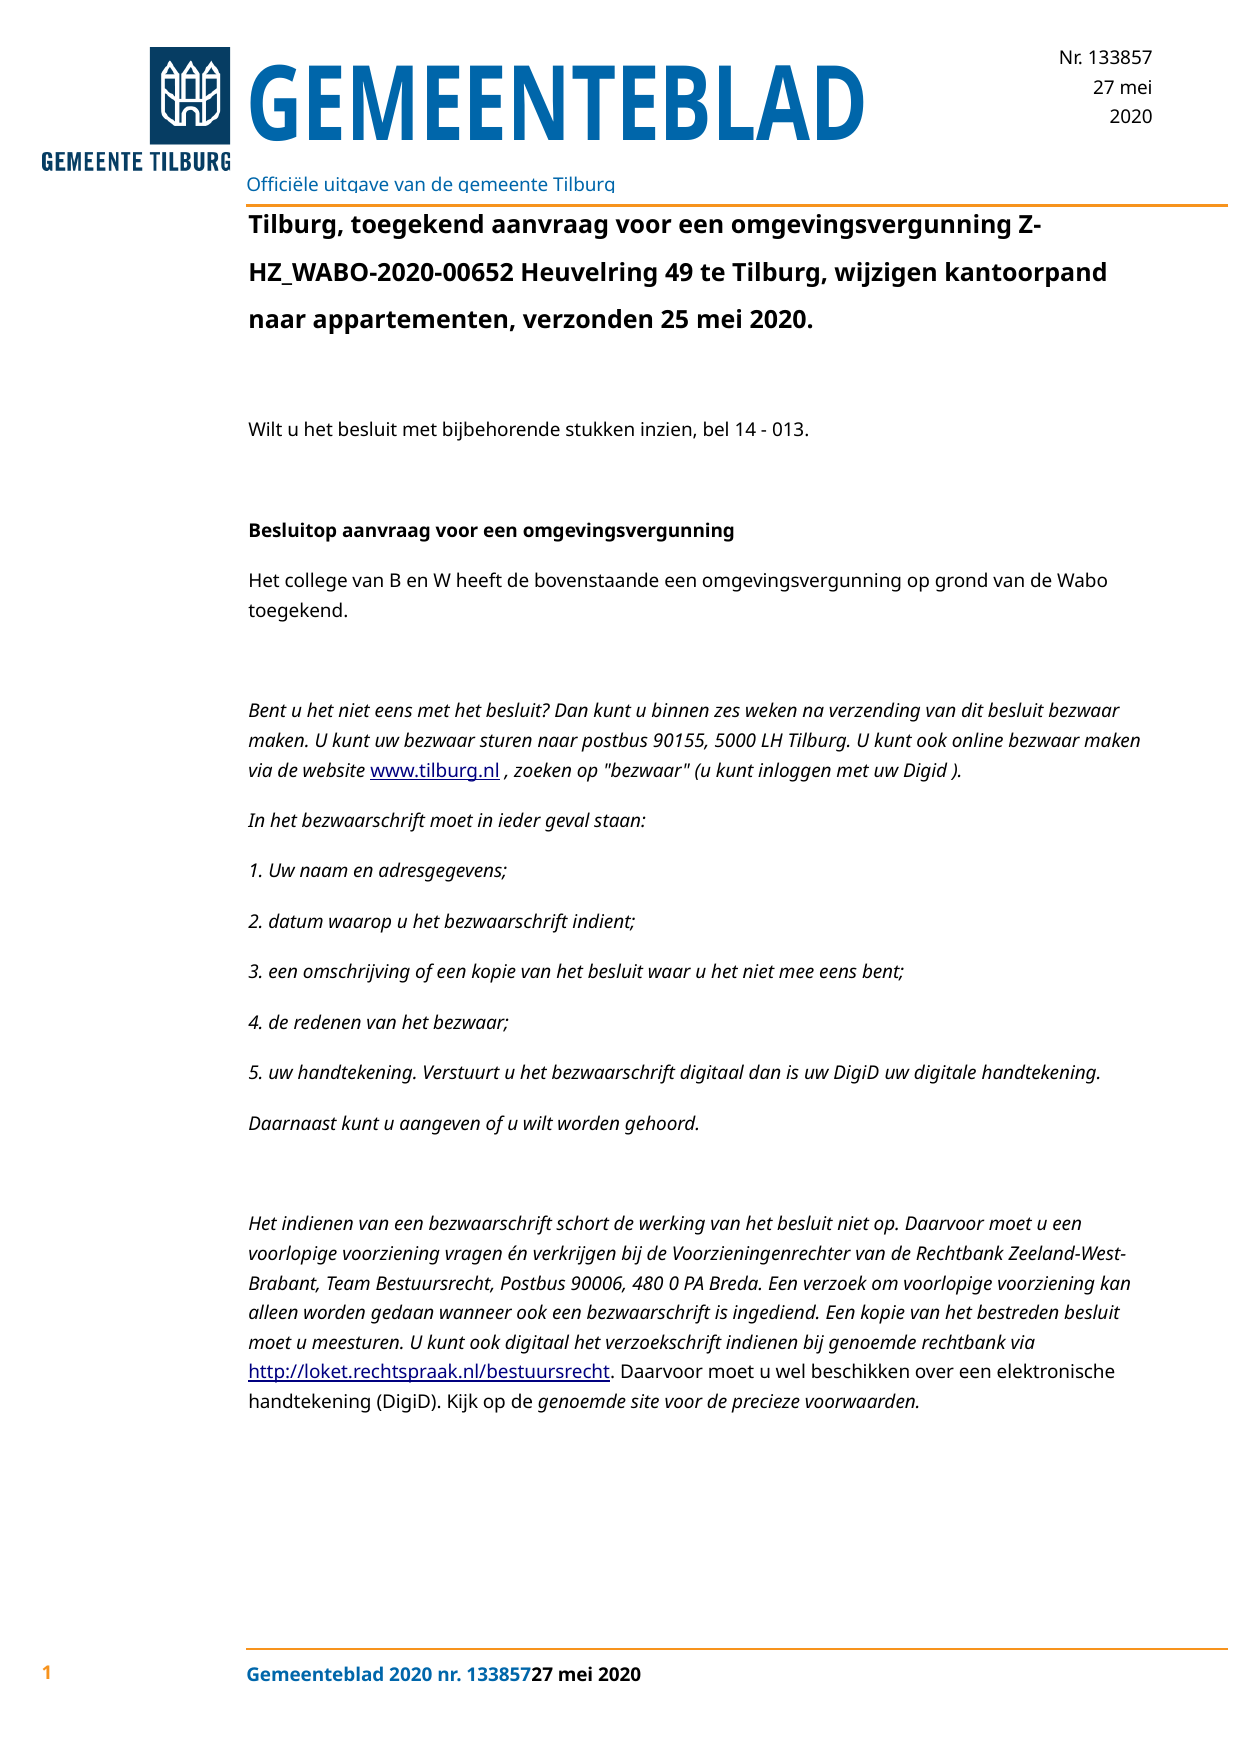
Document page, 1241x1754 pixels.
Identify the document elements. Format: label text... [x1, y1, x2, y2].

text Besluitop aanvraag voor een omgevingsvergunning [248, 517, 1152, 542]
text Het college van B en W heeft de bovenstaande een omgevingsvergunning op grond van de Wabo toegekend. [248, 567, 1152, 622]
text 1. Uw naam en adresgegevens; [248, 858, 1152, 883]
picture [41, 47, 231, 172]
text Bent u het niet eens met het besluit? Dan kunt u binnen zes weken na verzending van dit besluit bezwaar maken. U kunt uw bezwaar sturen naar postbus 90155, 5000 LH Tilburg. U kunt ook online bezwaar maken via de website www.tilburg.nl , zoeken op "bezwaar" (u kunt inloggen met uw Digid ). [248, 698, 1152, 782]
text 2. datum waarop u het bezwaarschrift indient; [248, 908, 1152, 934]
text Wilt u het besluit met bijbehorende stukken inzien, bel 14 - 013. [248, 416, 1152, 442]
text Tilburg, toegekend aanvraag voor een omgevingsvergunning Z-HZ_WABO-2020-00652 Heuvelring 49 te Tilburg, wijzigen kantoorpand naar appartementen, verzonden 25 mei 2020. [248, 207, 1152, 336]
text Het indienen van een bezwaarschrift schort de werking van het besluit niet op. Daarvoor moet u een voorlopige voorziening vragen én verkrijgen bij de Voorzieningenrechter van de Rechtbank Zeeland-West-Brabant, Team Bestuursrecht, Postbus 90006, 480 0 PA Breda. Een verzoek om voorlopige voorziening kan alleen worden gedaan wanneer ook een bezwaarschrift is ingediend. Een kopie van het bestreden besluit moet u meesturen. U kunt ook digitaal het verzoekschrift indienen bij genoemde rechtbank via http://loket.rechtspraak.nl/bestuursrecht. Daarvoor moet u wel beschikken over een elektronische handtekening (DigiD). Kijk op de genoemde site voor de precieze voorwaarden. [248, 1211, 1152, 1414]
text 4. de redenen van het bezwaar; [248, 1009, 1152, 1034]
text 3. een omschrijving of een kopie van het besluit waar u het niet mee eens bent; [248, 958, 1152, 984]
text Daarnaast kunt u aangeven of u wilt worden gehoord. [248, 1110, 1152, 1135]
text 5. uw handtekening. Verstuurt u het bezwaarschrift digitaal dan is uw DigiD uw digitale handtekening. [248, 1059, 1152, 1085]
text In het bezwaarschrift moet in ieder geval staan: [248, 807, 1152, 833]
